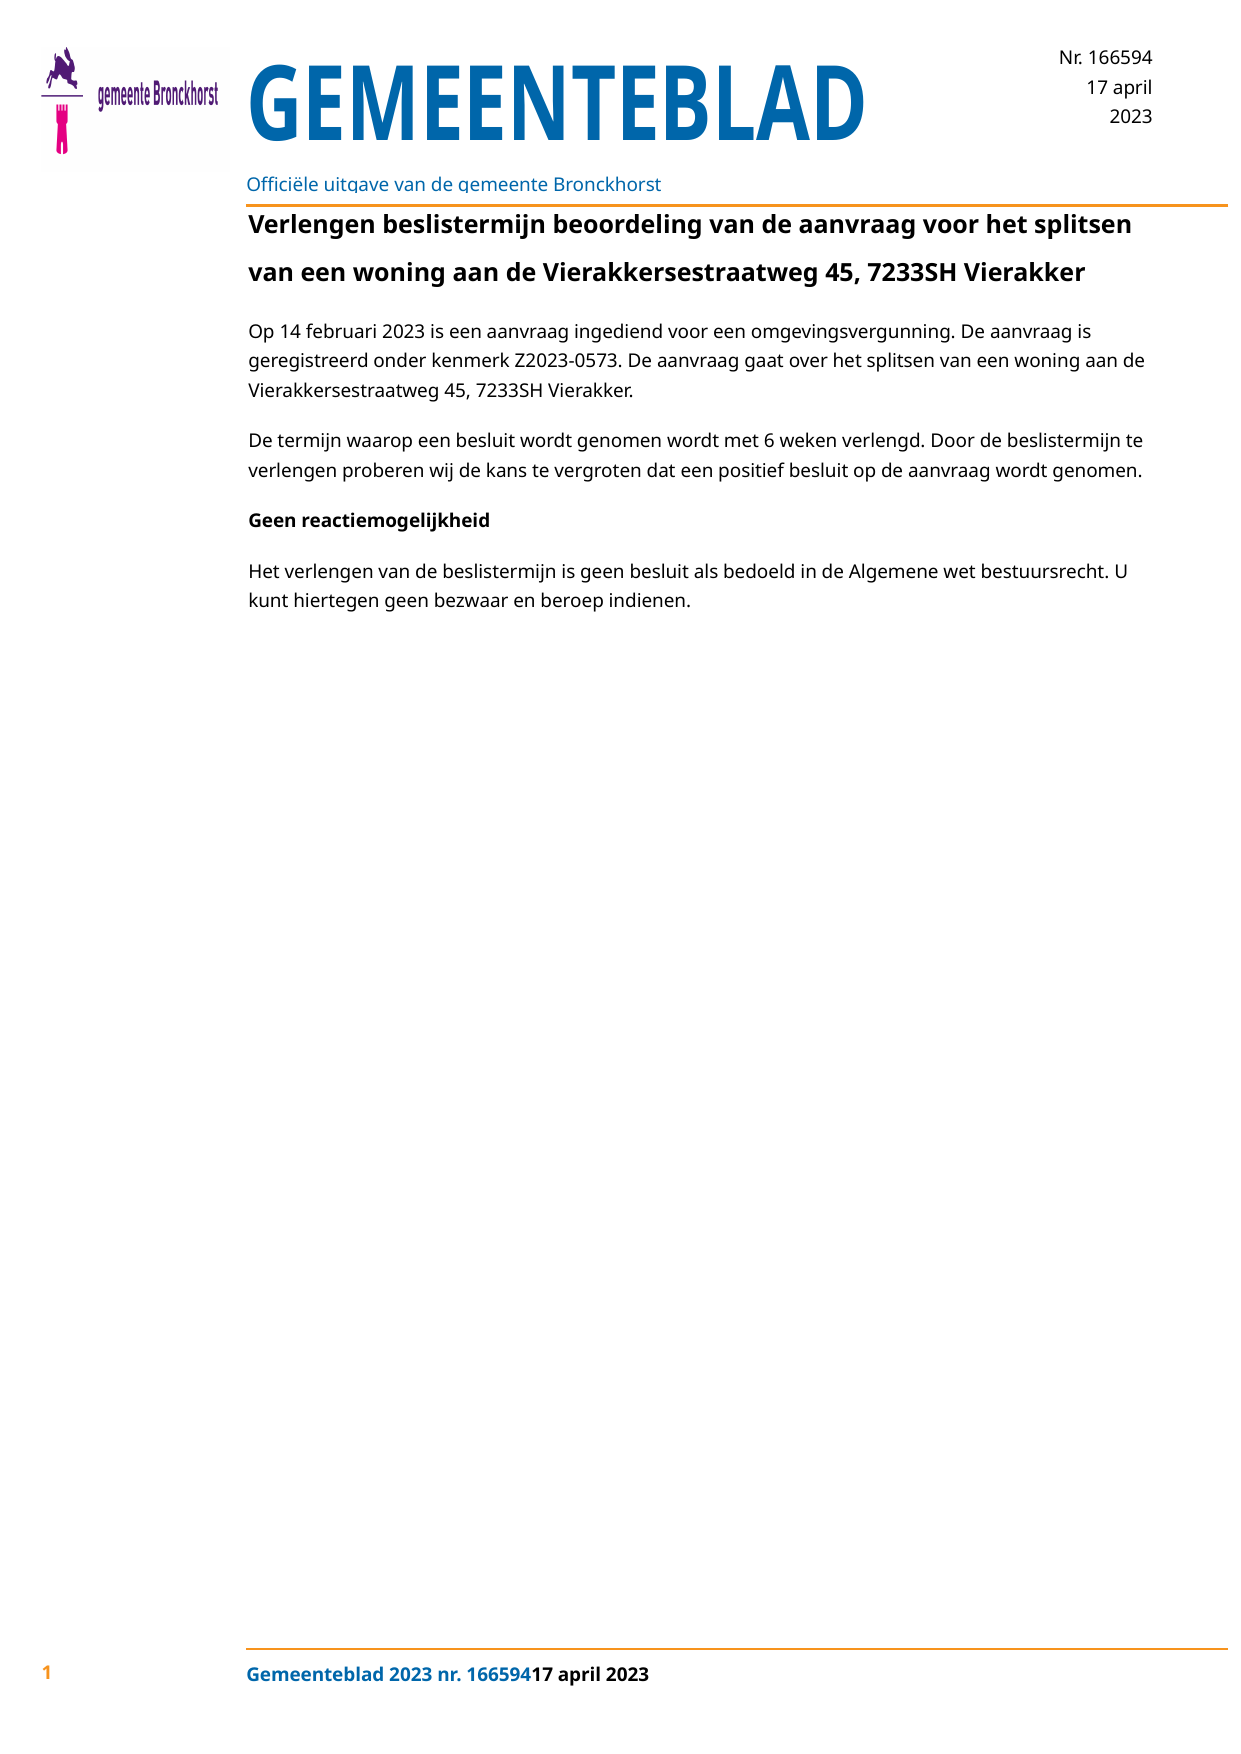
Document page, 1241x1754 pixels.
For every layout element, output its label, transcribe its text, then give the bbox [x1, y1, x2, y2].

text Op 14 februari 2023 is een aanvraag ingediend voor een omgevingsvergunning. De aanvraag is geregistreerd onder kenmerk Z2023-0573. De aanvraag gaat over het splitsen van een woning aan de Vierakkersestraatweg 45, 7233SH Vierakker. [248, 318, 1152, 403]
picture [41, 47, 231, 172]
text De termijn waarop een besluit wordt genomen wordt met 6 weken verlengd. Door de beslistermijn te verlengen proberen wij de kans te vergroten dat een positief besluit op de aanvraag wordt genomen. [248, 427, 1152, 483]
text Geen reactiemogelijkheid [248, 507, 1152, 533]
text Het verlengen van de beslistermijn is geen besluit als bedoeld in de Algemene wet bestuursrecht. U kunt hiertegen geen bezwaar en beroep indienen. [248, 558, 1152, 613]
text Verlengen beslistermijn beoordeling van de aanvraag voor het splitsen van een woning aan de Vierakkersestraatweg 45, 7233SH Vierakker [248, 207, 1152, 288]
